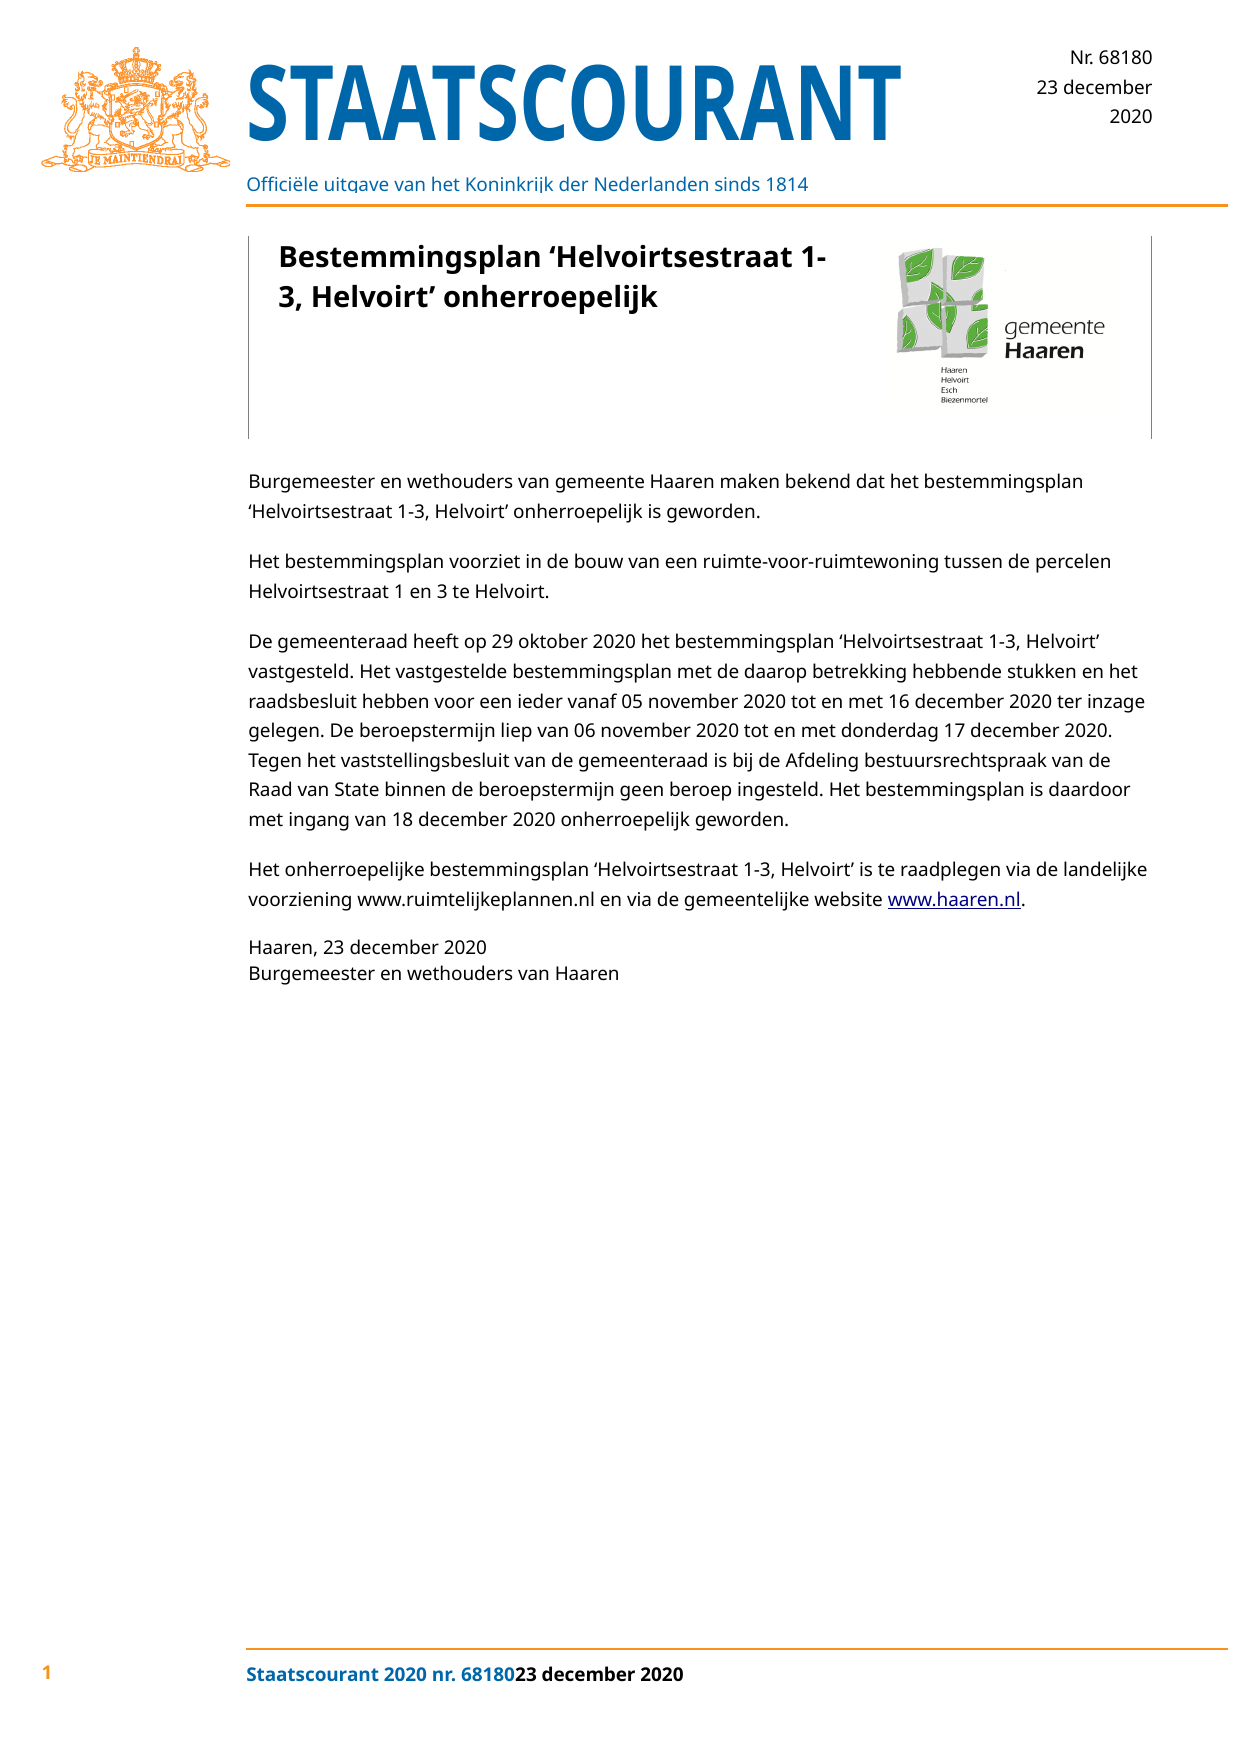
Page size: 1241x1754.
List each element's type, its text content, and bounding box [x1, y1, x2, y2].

text Burgemeester en wethouders van gemeente Haaren maken bekend dat het bestemmingsplan ‘Helvoirtsestraat 1-3, Helvoirt’ onherroepelijk is geworden. [248, 469, 1152, 524]
text Haaren, 23 december 2020 [248, 934, 1152, 960]
table_header Bestemmingsplan ‘Helvoirtsestraat 1-3, Helvoirt’ onherroepelijk [249, 236, 850, 439]
text Burgemeester en wethouders van Haaren [248, 960, 1152, 985]
picture [886, 236, 1115, 414]
text De gemeenteraad heeft op 29 oktober 2020 het bestemmingsplan ‘Helvoirtsestraat 1-3, Helvoirt’ vastgesteld. Het vastgestelde bestemmingsplan met de daarop betrekking hebbende stukken en het raadsbesluit hebben voor een ieder vanaf 05 november 2020 tot en met 16 december 2020 ter inzage gelegen. De beroepstermijn liep van 06 november 2020 tot en met donderdag 17 december 2020. Tegen het vaststellingsbesluit van de gemeenteraad is bij de Afdeling bestuursrechtspraak van de Raad van State binnen de beroepstermijn geen beroep ingesteld. Het bestemmingsplan is daardoor met ingang van 18 december 2020 onherroepelijk geworden. [248, 629, 1152, 832]
table_header [850, 414, 1151, 439]
table_header [1115, 236, 1151, 413]
picture [41, 47, 231, 172]
text Het onherroepelijke bestemmingsplan ‘Helvoirtsestraat 1-3, Helvoirt’ is te raadplegen via de landelijke voorziening www.ruimtelijkeplannen.nl en via de gemeentelijke website www.haaren.nl. [248, 857, 1152, 912]
table_header [850, 236, 886, 413]
text Het bestemmingsplan voorziet in de bouw van een ruimte-voor-ruimtewoning tussen de percelen Helvoirtsestraat 1 en 3 te Helvoirt. [248, 549, 1152, 604]
